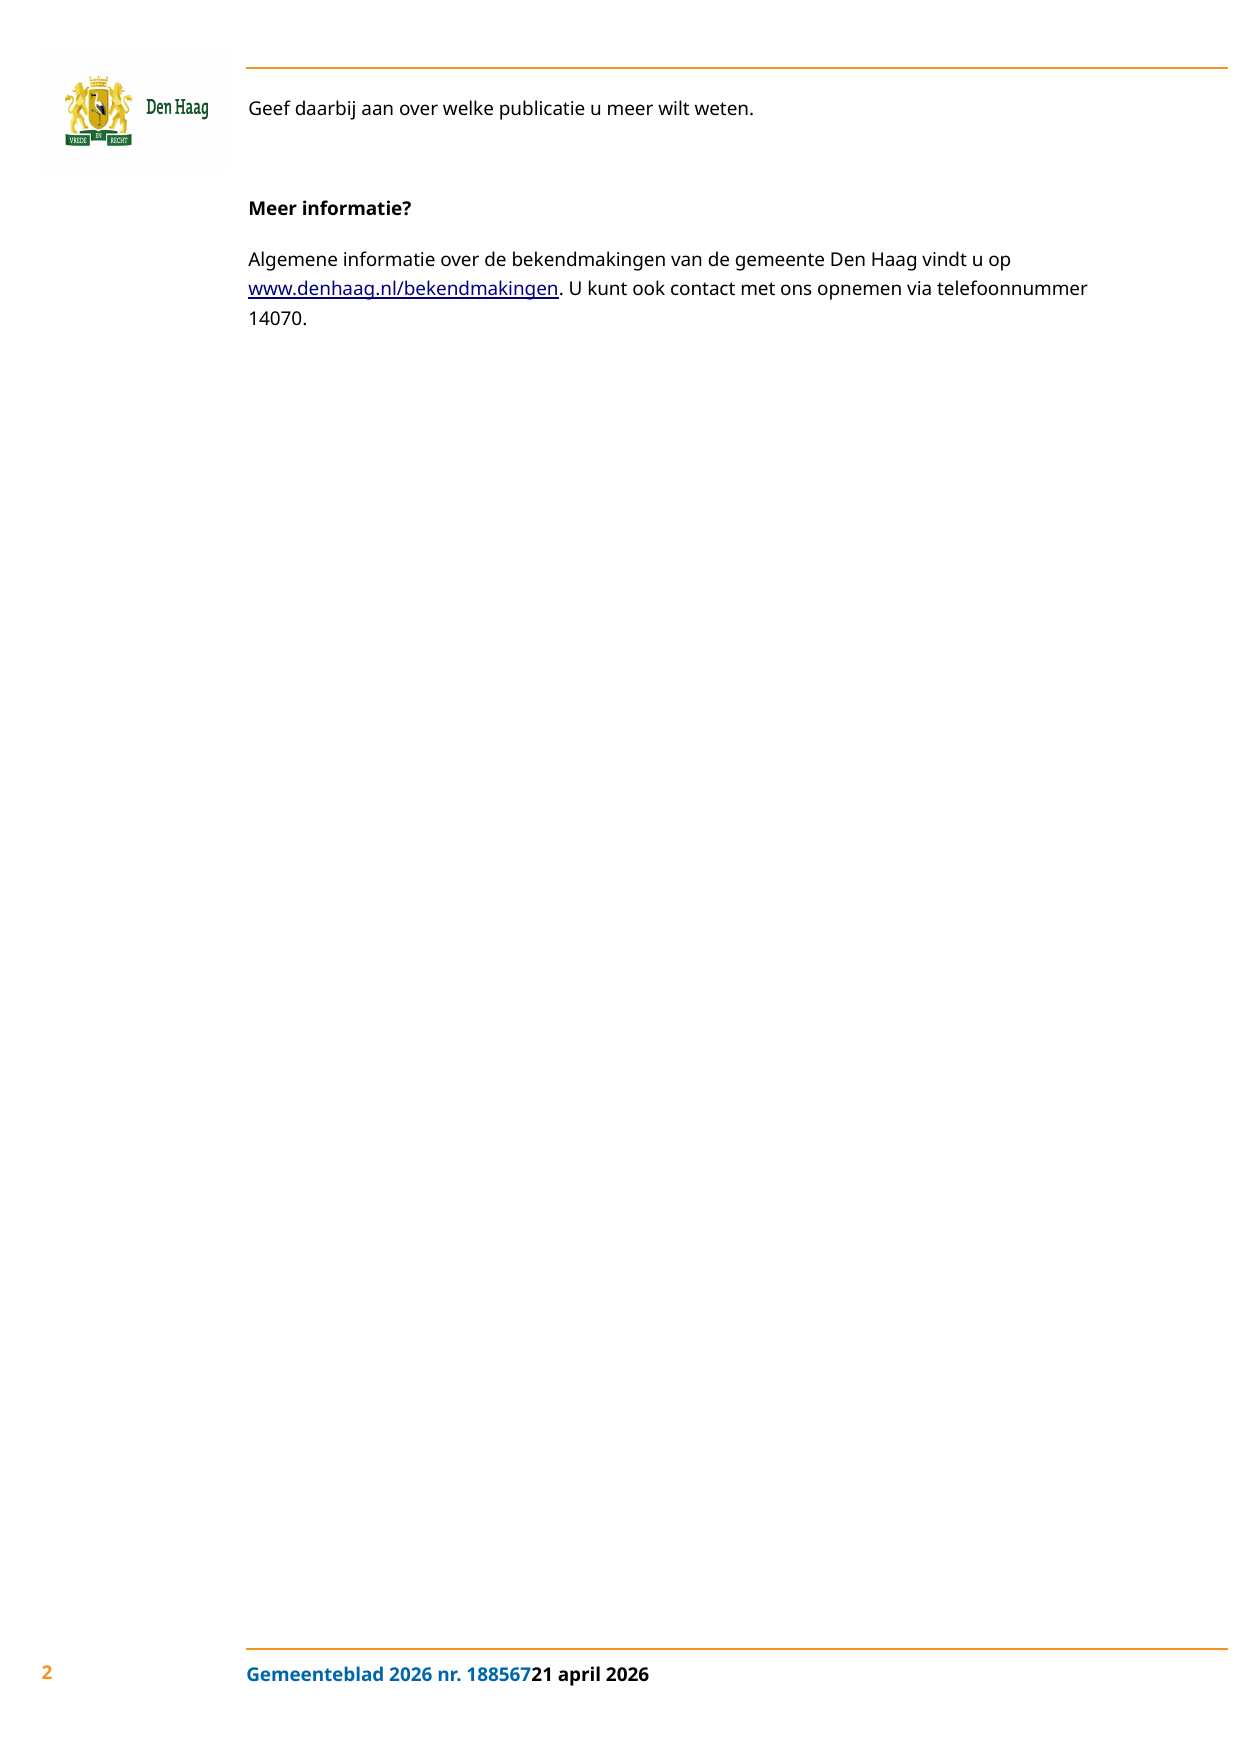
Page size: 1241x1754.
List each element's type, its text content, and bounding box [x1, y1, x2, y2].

text Algemene informatie over de bekendmakingen van de gemeente Den Haag vindt u op www.denhaag.nl/bekendmakingen. U kunt ook contact met ons opnemen via telefoonnummer 14070. [248, 246, 1152, 331]
text Geef daarbij aan over welke publicatie u meer wilt weten. [248, 95, 1152, 121]
text Meer informatie? [248, 196, 1152, 221]
picture [41, 47, 231, 172]
